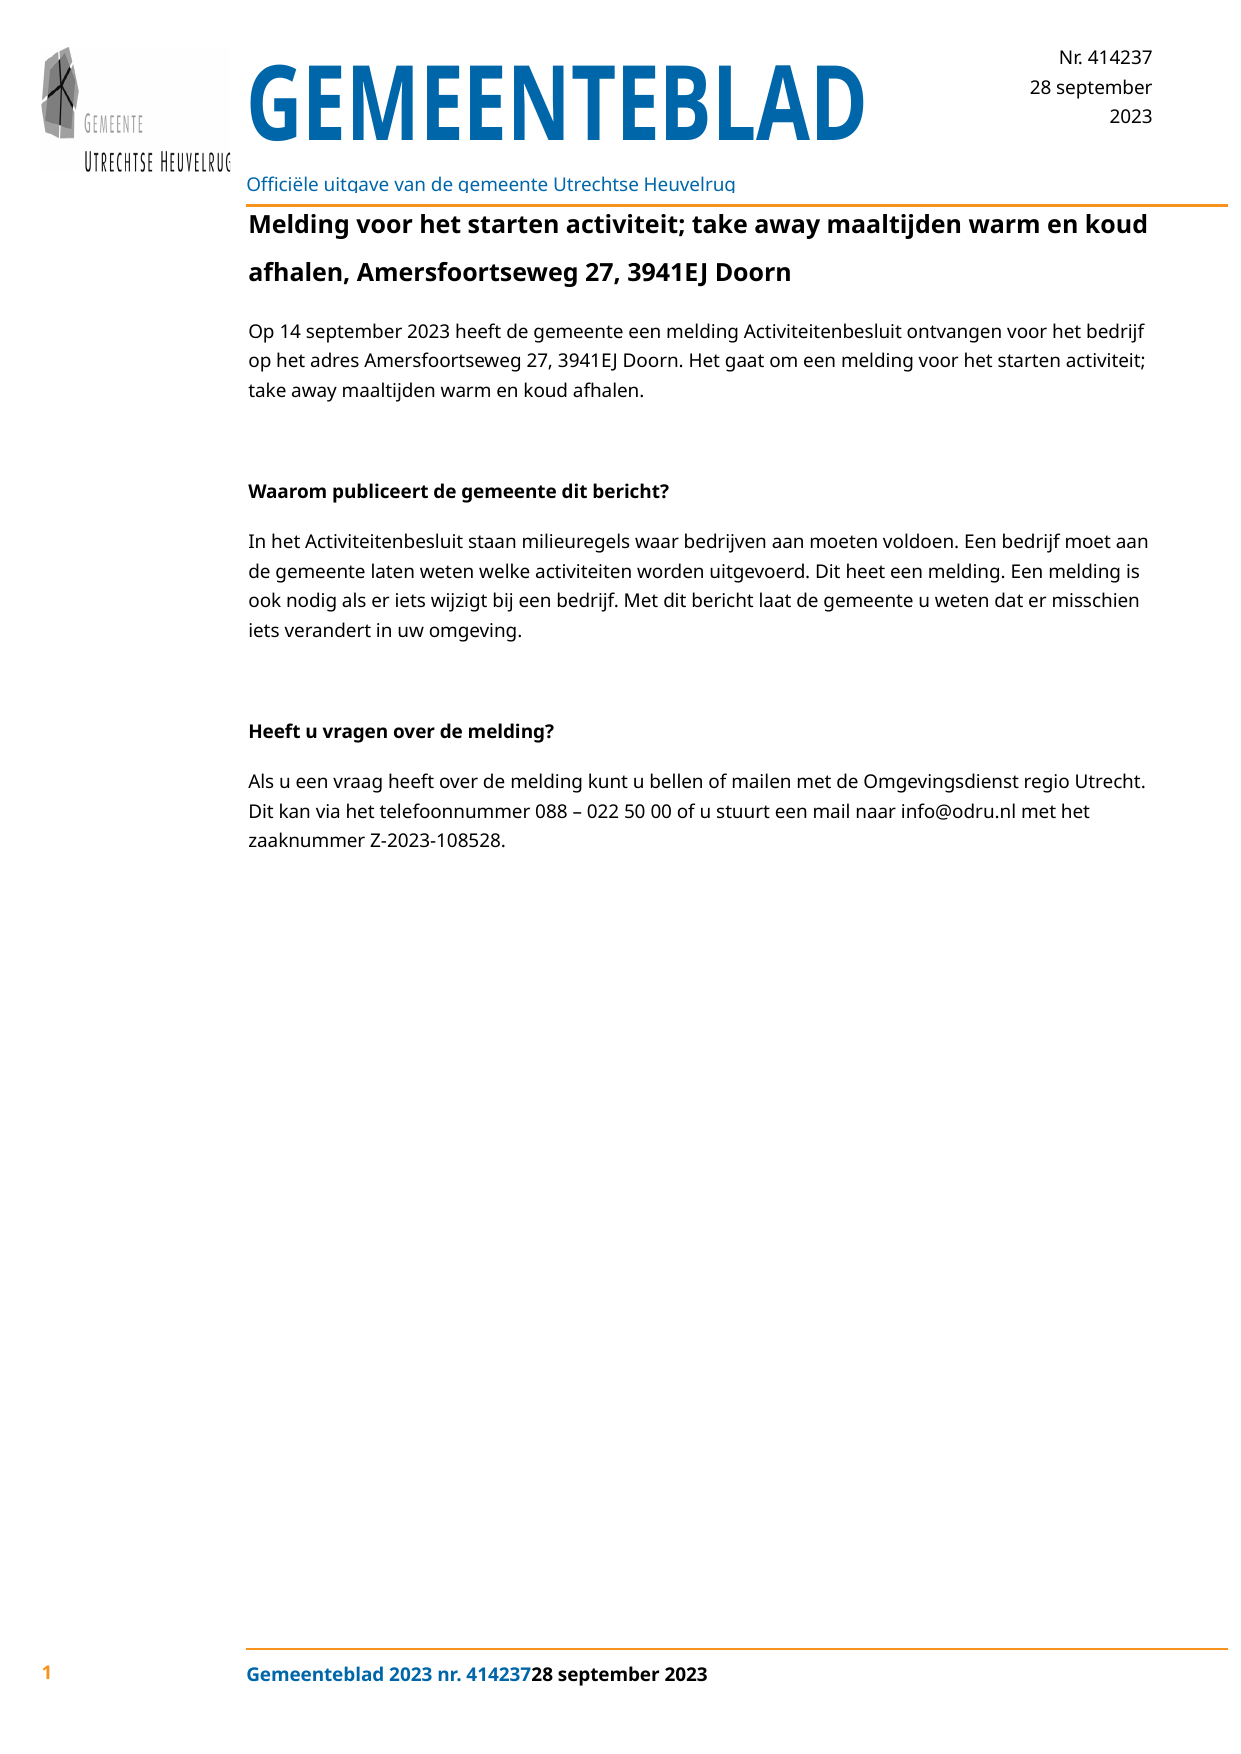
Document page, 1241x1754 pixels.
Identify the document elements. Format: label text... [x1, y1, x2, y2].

text Als u een vraag heeft over de melding kunt u bellen of mailen met de Omgevingsdienst regio Utrecht. Dit kan via het telefoonnummer 088 – 022 50 00 of u stuurt een mail naar info@odru.nl met het zaaknummer Z-2023-108528. [248, 768, 1152, 853]
text In het Activiteitenbesluit staan milieuregels waar bedrijven aan moeten voldoen. Een bedrijf moet aan de gemeente laten weten welke activiteiten worden uitgevoerd. Dit heet een melding. Een melding is ook nodig als er iets wijzigt bij een bedrijf. Met dit bericht laat de gemeente u weten dat er misschien iets verandert in uw omgeving. [248, 528, 1152, 643]
text Melding voor het starten activiteit; take away maaltijden warm en koud afhalen, Amersfoortseweg 27, 3941EJ Doorn [248, 207, 1152, 288]
text Op 14 september 2023 heeft de gemeente een melding Activiteitenbesluit ontvangen voor het bedrijf op het adres Amersfoortseweg 27, 3941EJ Doorn. Het gaat om een melding voor het starten activiteit; take away maaltijden warm en koud afhalen. [248, 318, 1152, 403]
text Waarom publiceert de gemeente dit bericht? [248, 478, 1152, 504]
picture [41, 47, 231, 172]
text Heeft u vragen over de melding? [248, 718, 1152, 744]
